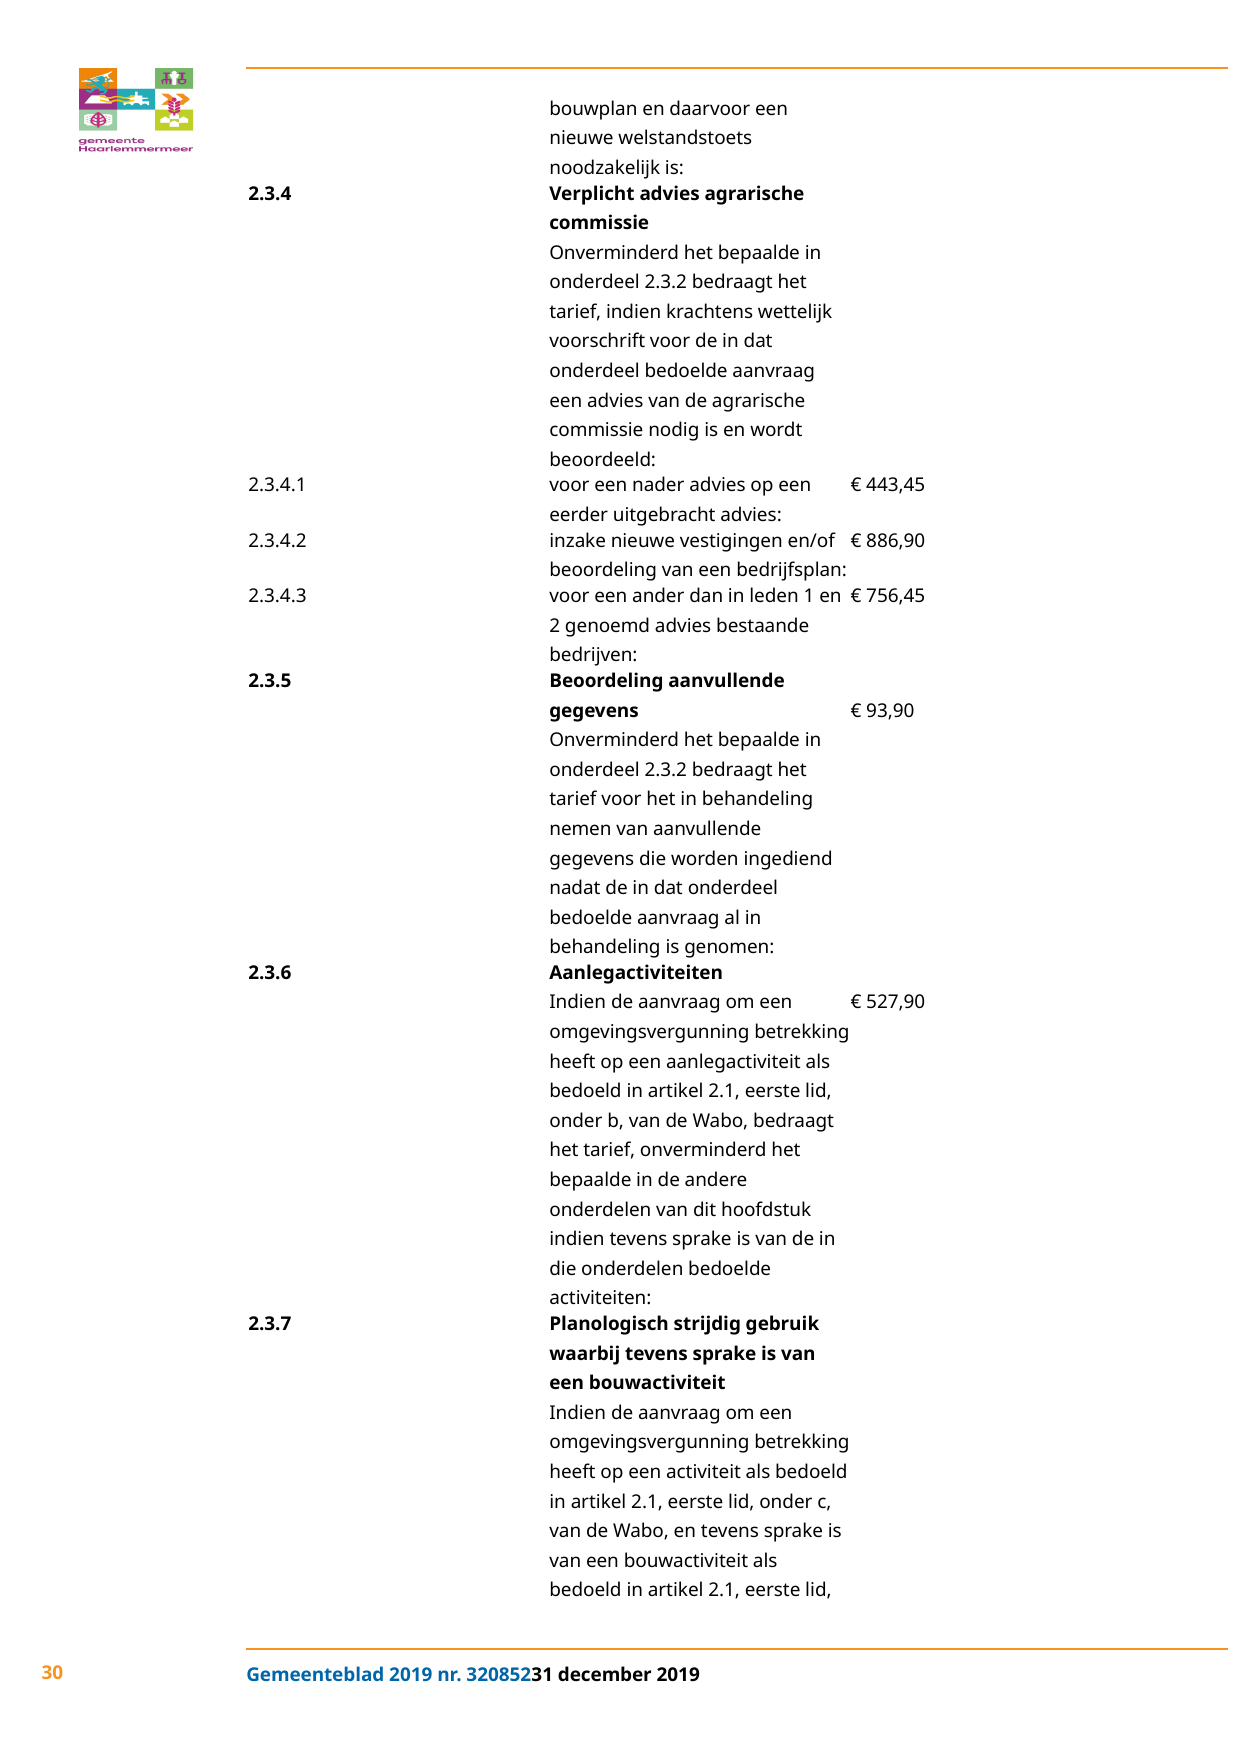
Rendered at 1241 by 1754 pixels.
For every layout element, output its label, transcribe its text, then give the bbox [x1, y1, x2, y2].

table_cell 2.3.4.1 [248, 472, 549, 527]
table_cell Beoordeling aanvullende gegevens Onverminderd het bepaalde in onderdeel 2.3.2 bedraagt het tarief voor het in behandeling nemen van aanvullende gegevens die worden ingediend nadat de in dat onderdeel bedoelde aanvraag al in behandeling is genomen: [549, 667, 850, 959]
table_cell Planologisch strijdig gebruik waarbij tevens sprake is van een bouwactiviteit Indien de aanvraag om een omgevingsvergunning betrekking heeft op een activiteit als bedoeld in artikel 2.1, eerste lid, onder c, van de Wabo, en tevens sprake is van een bouwactiviteit als bedoeld in artikel 2.1, eerste lid, [549, 1310, 850, 1602]
table_cell 2.3.4 [248, 180, 549, 472]
table_cell voor een nader advies op een eerder uitgebracht advies: [549, 472, 850, 527]
table_cell € 756,45 [850, 582, 1152, 667]
table_cell 2.3.4.3 [248, 582, 549, 667]
table_header bouwplan en daarvoor een nieuwe welstandstoets noodzakelijk is: [549, 95, 850, 180]
table_cell voor een ander dan in leden 1 en 2 genoemd advies bestaande bedrijven: [549, 582, 850, 667]
table_cell 2.3.7 [248, 1310, 549, 1602]
table_header [248, 95, 549, 180]
table_cell 2.3.6 [248, 959, 549, 1310]
table_cell € 93,90 [850, 667, 1152, 959]
table_header [850, 95, 1152, 180]
table_cell inzake nieuwe vestigingen en/of beoordeling van een bedrijfsplan: [549, 527, 850, 582]
table_cell 2.3.4.2 [248, 527, 549, 582]
table_cell [850, 1310, 1152, 1602]
table_cell € 443,45 [850, 472, 1152, 527]
table_cell 2.3.5 [248, 667, 549, 959]
table_cell € 527,90 [850, 959, 1152, 1310]
table_cell Aanlegactiviteiten Indien de aanvraag om een omgevingsvergunning betrekking heeft op een aanlegactiviteit als bedoeld in artikel 2.1, eerste lid, onder b, van de Wabo, bedraagt het tarief, onverminderd het bepaalde in de andere onderdelen van dit hoofdstuk indien tevens sprake is van de in die onderdelen bedoelde activiteiten: [549, 959, 850, 1310]
picture [41, 47, 231, 172]
table_cell Verplicht advies agrarische commissie Onverminderd het bepaalde in onderdeel 2.3.2 bedraagt het tarief, indien krachtens wettelijk voorschrift voor de in dat onderdeel bedoelde aanvraag een advies van de agrarische commissie nodig is en wordt beoordeeld: [549, 180, 850, 472]
table_cell [850, 180, 1152, 472]
table_cell € 886,90 [850, 527, 1152, 582]
